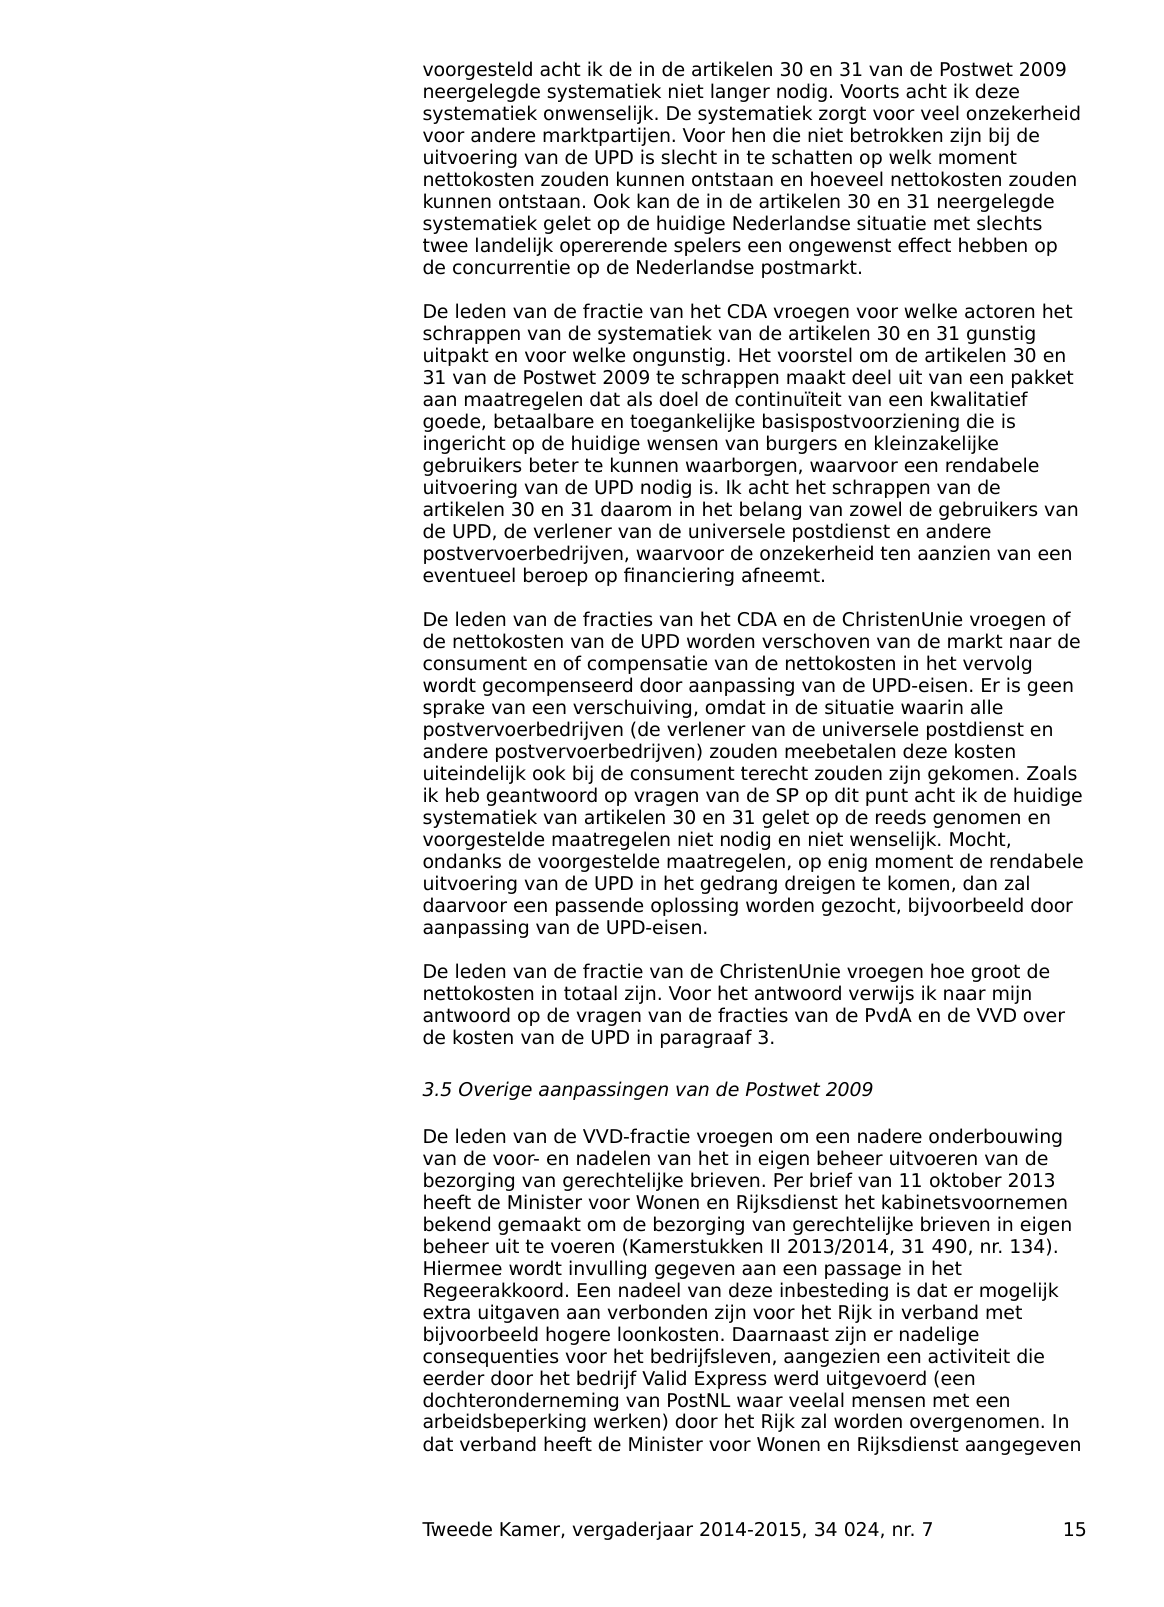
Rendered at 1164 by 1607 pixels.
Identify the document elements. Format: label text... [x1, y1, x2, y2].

text De leden van de fractie van het CDA vroegen voor welke actoren het schrappen van de systematiek van de artikelen 30 en 31 gunstig uitpakt en voor welke ongunstig. Het voorstel om de artikelen 30 en 31 van de Postwet 2009 te schrappen maakt deel uit van een pakket aan maatregelen dat als doel de continuïteit van een kwalitatief goede, betaalbare en toegankelijke basispostvoorziening die is ingericht op de huidige wensen van burgers en kleinzakelijke gebruikers beter te kunnen waarborgen, waarvoor een rendabele uitvoering van de UPD nodig is. Ik acht het schrappen van de artikelen 30 en 31 daarom in het belang van zowel de gebruikers van de UPD, de verlener van de universele postdienst en andere postvervoerbedrijven, waarvoor de onzekerheid ten aanzien van een eventueel beroep op financiering afneemt. [422, 301, 1087, 587]
text De leden van de VVD-fractie vroegen om een nadere onderbouwing van de voor- en nadelen van het in eigen beheer uitvoeren van de bezorging van gerechtelijke brieven. Per brief van 11 oktober 2013 heeft de Minister voor Wonen en Rijksdienst het kabinetsvoornemen bekend gemaakt om de bezorging van gerechtelijke brieven in eigen beheer uit te voeren (Kamerstukken II 2013/2014, 31 490, nr. 134). Hiermee wordt invulling gegeven aan een passage in het Regeerakkoord. Een nadeel van deze inbesteding is dat er mogelijk extra uitgaven aan verbonden zijn voor het Rijk in verband met bijvoorbeeld hogere loonkosten. Daarnaast zijn er nadelige consequenties voor het bedrijfsleven, aangezien een activiteit die eerder door het bedrijf Valid Express werd uitgevoerd (een dochteronderneming van PostNL waar veelal mensen met een arbeidsbeperking werken) door het Rijk zal worden overgenomen. In dat verband heeft de Minister voor Wonen en Rijksdienst aangegeven [422, 1126, 1087, 1455]
text De leden van de fractie van de ChristenUnie vroegen hoe groot de nettokosten in totaal zijn. Voor het antwoord verwijs ik naar mijn antwoord op de vragen van de fracties van de PvdA en de VVD over de kosten van de UPD in paragraaf 3. [422, 961, 1087, 1049]
text De leden van de fracties van het CDA en de ChristenUnie vroegen of de nettokosten van de UPD worden verschoven van de markt naar de consument en of compensatie van de nettokosten in het vervolg wordt gecompenseerd door aanpassing van de UPD-eisen. Er is geen sprake van een verschuiving, omdat in de situatie waarin alle postvervoerbedrijven (de verlener van de universele postdienst en andere postvervoerbedrijven) zouden meebetalen deze kosten uiteindelijk ook bij de consument terecht zouden zijn gekomen. Zoals ik heb geantwoord op vragen van de SP op dit punt acht ik de huidige systematiek van artikelen 30 en 31 gelet op de reeds genomen en voorgestelde maatregelen niet nodig en niet wenselijk. Mocht, ondanks de voorgestelde maatregelen, op enig moment de rendabele uitvoering van de UPD in het gedrang dreigen te komen, dan zal daarvoor een passende oplossing worden gezocht, bijvoorbeeld door aanpassing van de UPD-eisen. [422, 609, 1087, 939]
subtitle 3.5 Overige aanpassingen van de Postwet 2009 [422, 1079, 1087, 1101]
text voorgesteld acht ik de in de artikelen 30 en 31 van de Postwet 2009 neergelegde systematiek niet langer nodig. Voorts acht ik deze systematiek onwenselijk. De systematiek zorgt voor veel onzekerheid voor andere marktpartijen. Voor hen die niet betrokken zijn bij de uitvoering van de UPD is slecht in te schatten op welk moment nettokosten zouden kunnen ontstaan en hoeveel nettokosten zouden kunnen ontstaan. Ook kan de in de artikelen 30 en 31 neergelegde systematiek gelet op de huidige Nederlandse situatie met slechts twee landelijk opererende spelers een ongewenst effect hebben op de concurrentie op de Nederlandse postmarkt. [422, 59, 1087, 279]
